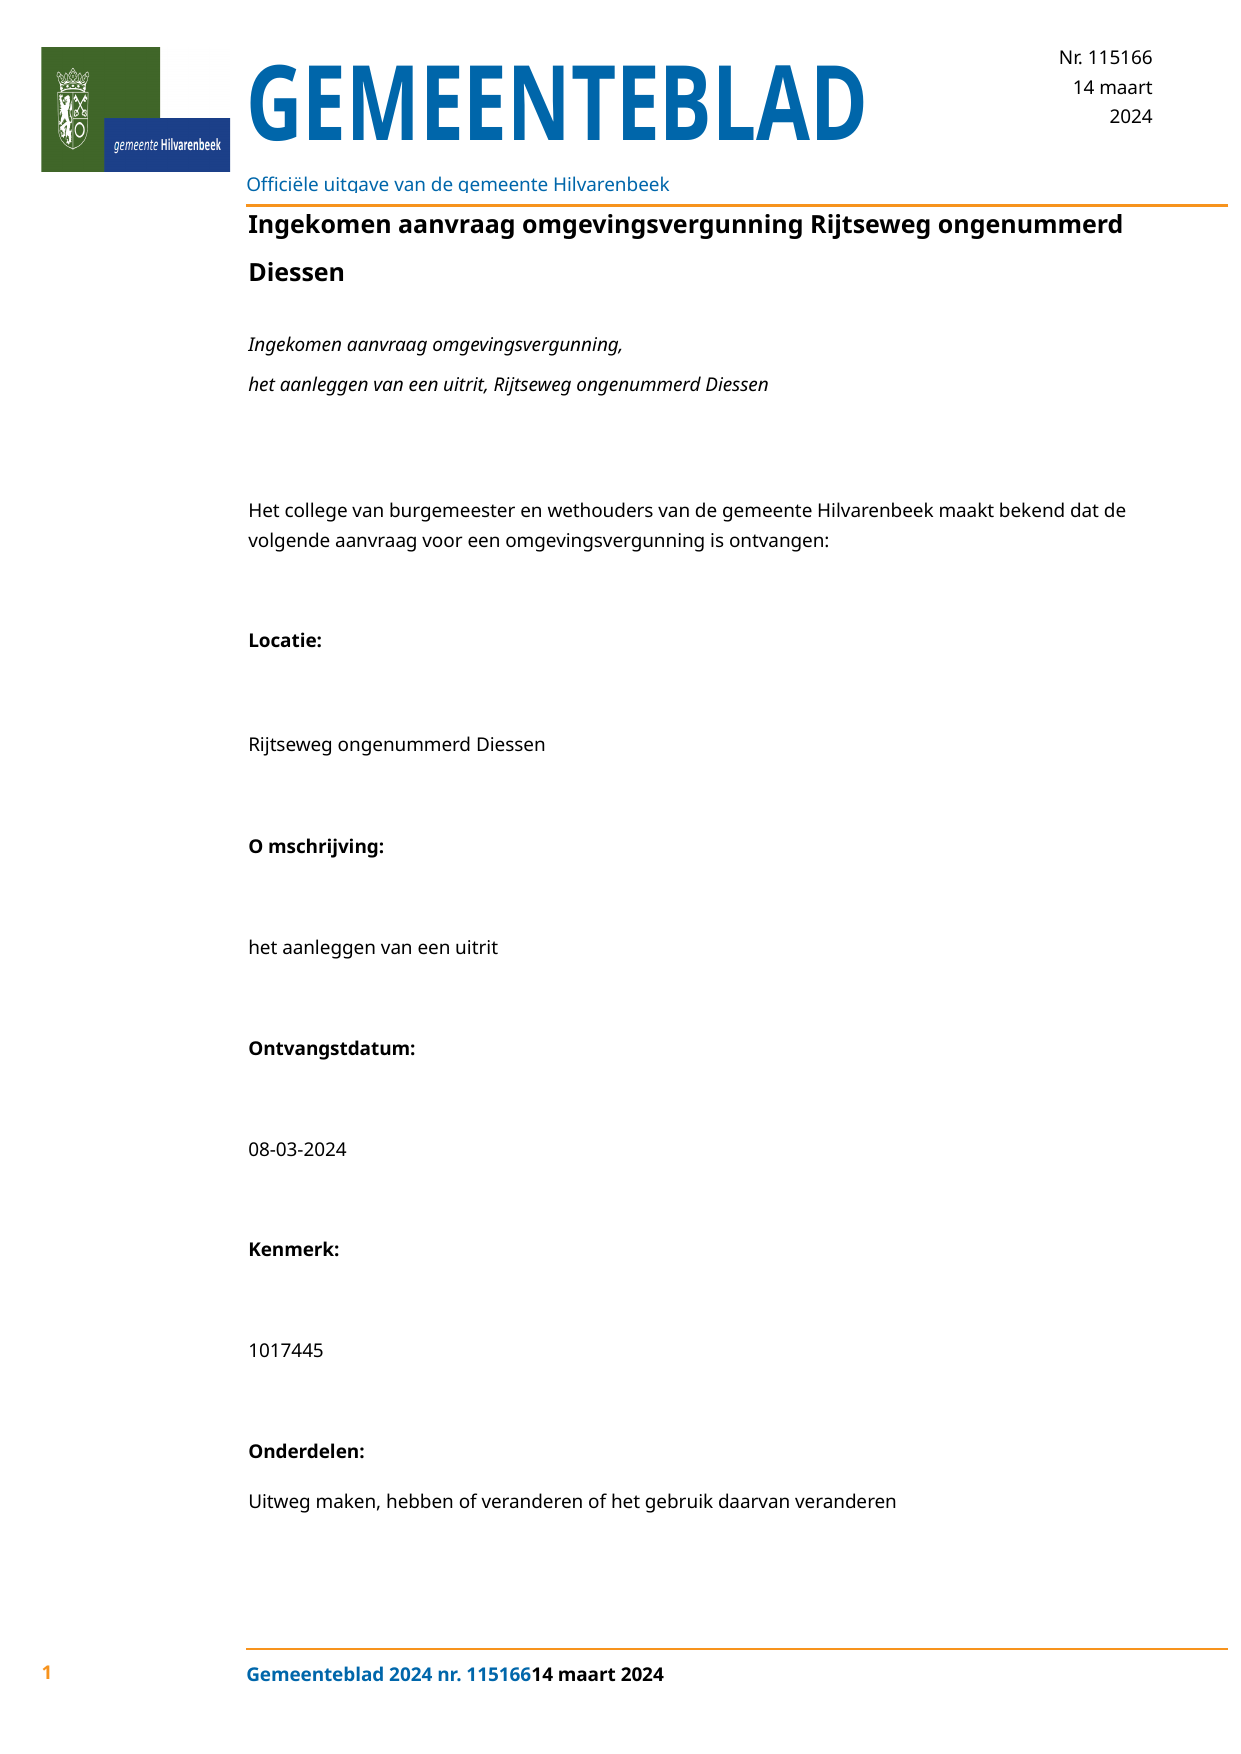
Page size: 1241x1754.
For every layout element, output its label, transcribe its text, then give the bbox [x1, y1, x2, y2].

text Uitweg maken, hebben of veranderen of het gebruik daarvan veranderen [248, 1489, 1152, 1514]
text Ingekomen aanvraag omgevingsvergunning Rijtseweg ongenummerd Diessen [248, 207, 1152, 288]
text Onderdelen: [248, 1438, 1152, 1464]
text Het college van burgemeester en wethouders van de gemeente Hilvarenbeek maakt bekend dat de volgende aanvraag voor een omgevingsvergunning is ontvangen: [248, 497, 1152, 553]
picture [41, 47, 231, 172]
text Locatie: [248, 628, 1152, 653]
text het aanleggen van een uitrit, Rijtseweg ongenummerd Diessen [248, 371, 1152, 396]
text ﻿Rijtseweg ongenummerd Diessen [248, 728, 1152, 758]
text 1017445 [248, 1337, 1152, 1363]
text het aanleggen van een uitrit [248, 934, 1152, 960]
text 08-03-2024 [248, 1136, 1152, 1162]
text Kenmerk: [248, 1237, 1152, 1262]
text O mschrijving: [248, 833, 1152, 859]
text Ingekomen aanvraag omgevingsvergunning, [248, 331, 1152, 357]
text Ontvangstdatum: [248, 1035, 1152, 1061]
